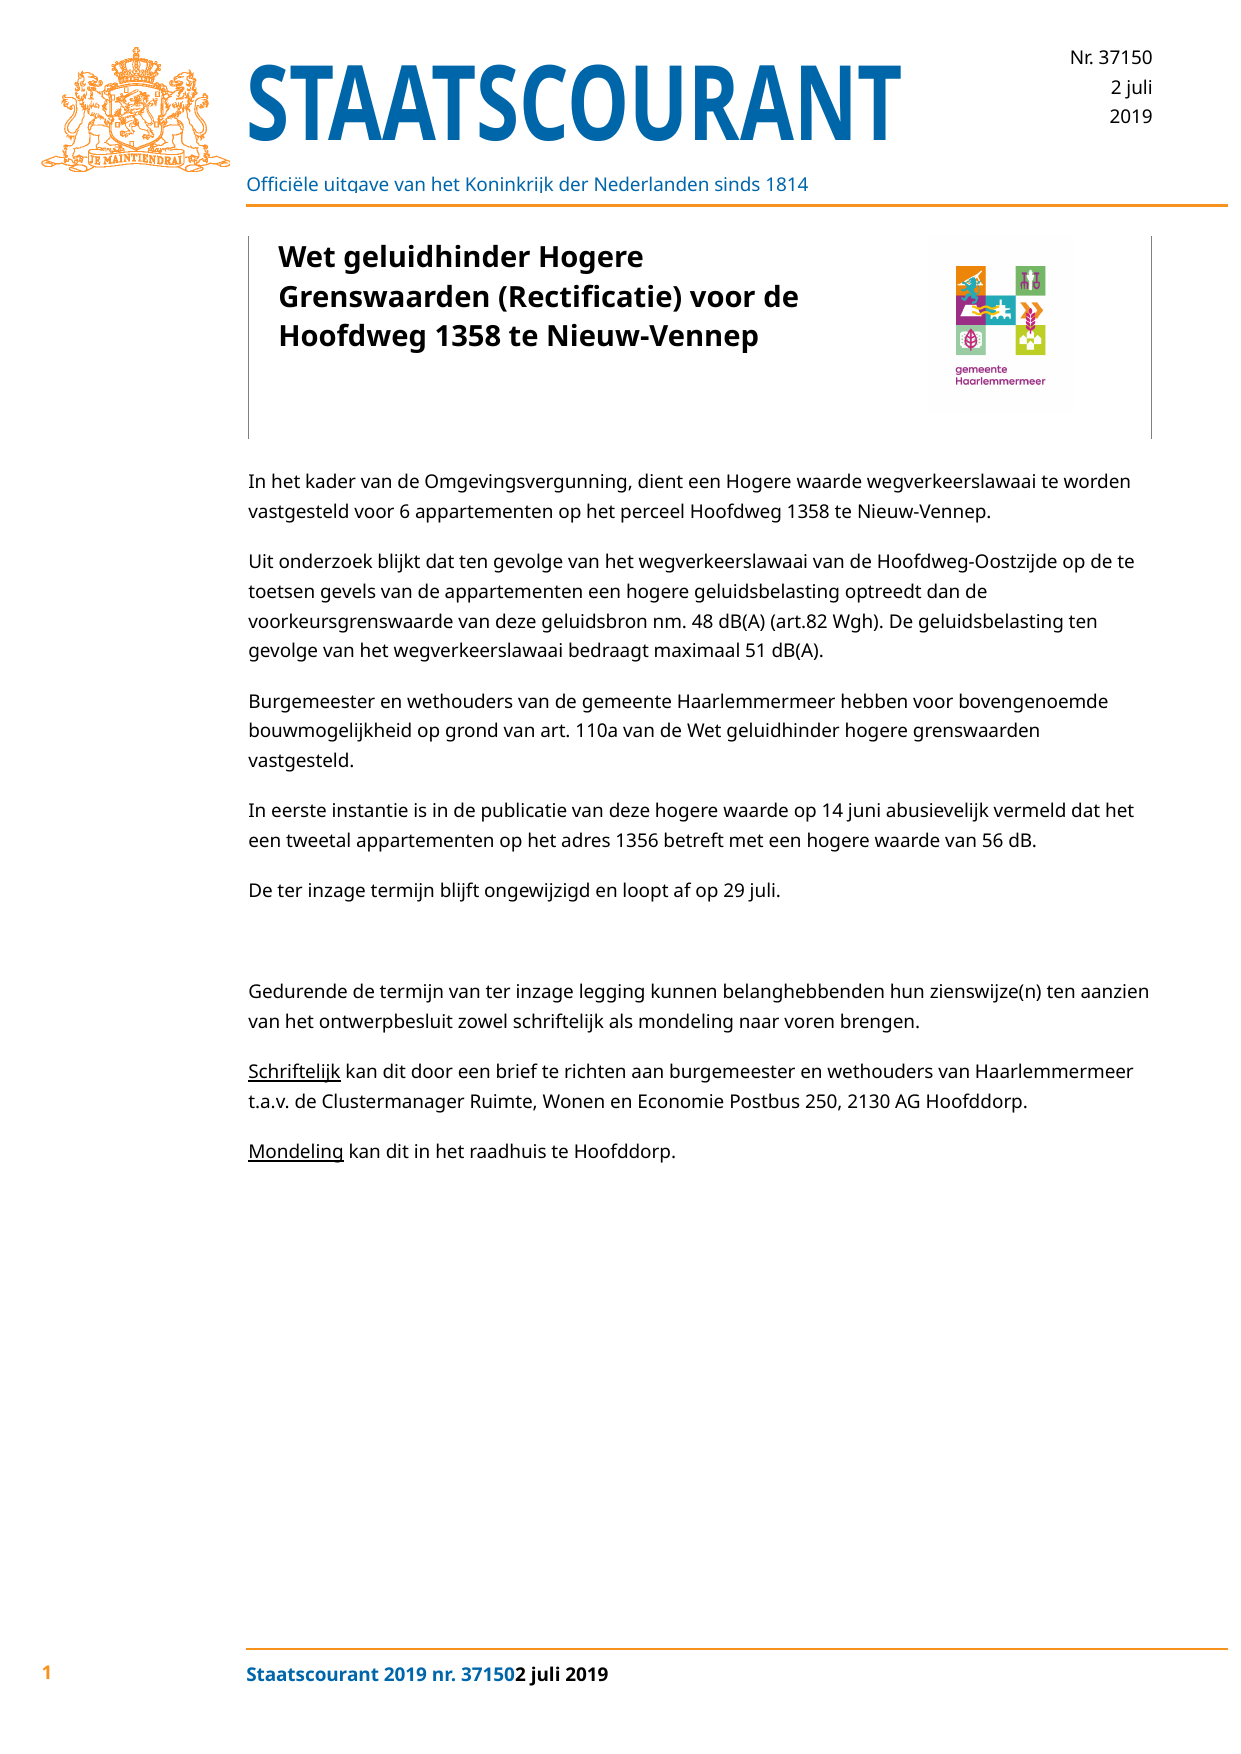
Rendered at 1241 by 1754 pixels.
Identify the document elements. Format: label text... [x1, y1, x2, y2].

table_header Wet geluidhinder Hogere Grenswaarden (Rectificatie) voor de Hoofdweg 1358 te Nieuw-Vennep [249, 236, 850, 439]
text In het kader van de Omgevingsvergunning, dient een Hogere waarde wegverkeerslawaai te worden vastgesteld voor 6 appartementen op het perceel Hoofdweg 1358 te Nieuw-Vennep. [248, 469, 1152, 524]
text Burgemeester en wethouders van de gemeente Haarlemmermeer hebben voor bovengenoemde bouwmogelijkheid op grond van art. 110a van de Wet geluidhinder hogere grenswaarden vastgesteld. [248, 688, 1152, 773]
table_header [850, 236, 926, 413]
table_header [850, 414, 1151, 439]
picture [41, 47, 231, 172]
text Gedurende de termijn van ter inzage legging kunnen belanghebbenden hun zienswijze(n) ten aanzien van het ontwerpbesluit zowel schriftelijk als mondeling naar voren brengen. [248, 978, 1152, 1033]
text Uit onderzoek blijkt dat ten gevolge van het wegverkeerslawaai van de Hoofdweg-Oostzijde op de te toetsen gevels van de appartementen een hogere geluidsbelasting optreedt dan de voorkeursgrenswaarde van deze geluidsbron nm. 48 dB(A) (art.82 Wgh). De geluidsbelasting ten gevolge van het wegverkeerslawaai bedraagt maximaal 51 dB(A). [248, 549, 1152, 663]
text Mondeling kan dit in het raadhuis te Hoofddorp. [248, 1138, 1152, 1164]
text De ter inzage termijn blijft ongewijzigd en loopt af op 29 juli. [248, 877, 1152, 903]
text Schriftelijk kan dit door een brief te richten aan burgemeester en wethouders van Haarlemmermeer t.a.v. de Clustermanager Ruimte, Wonen en Economie Postbus 250, 2130 AG Hoofddorp. [248, 1058, 1152, 1113]
text In eerste instantie is in de publicatie van deze hogere waarde op 14 juni abusievelijk vermeld dat het een tweetal appartementen op het adres 1356 betreft met een hogere waarde van 56 dB. [248, 797, 1152, 853]
picture [926, 236, 1075, 414]
table_header [1075, 236, 1151, 413]
